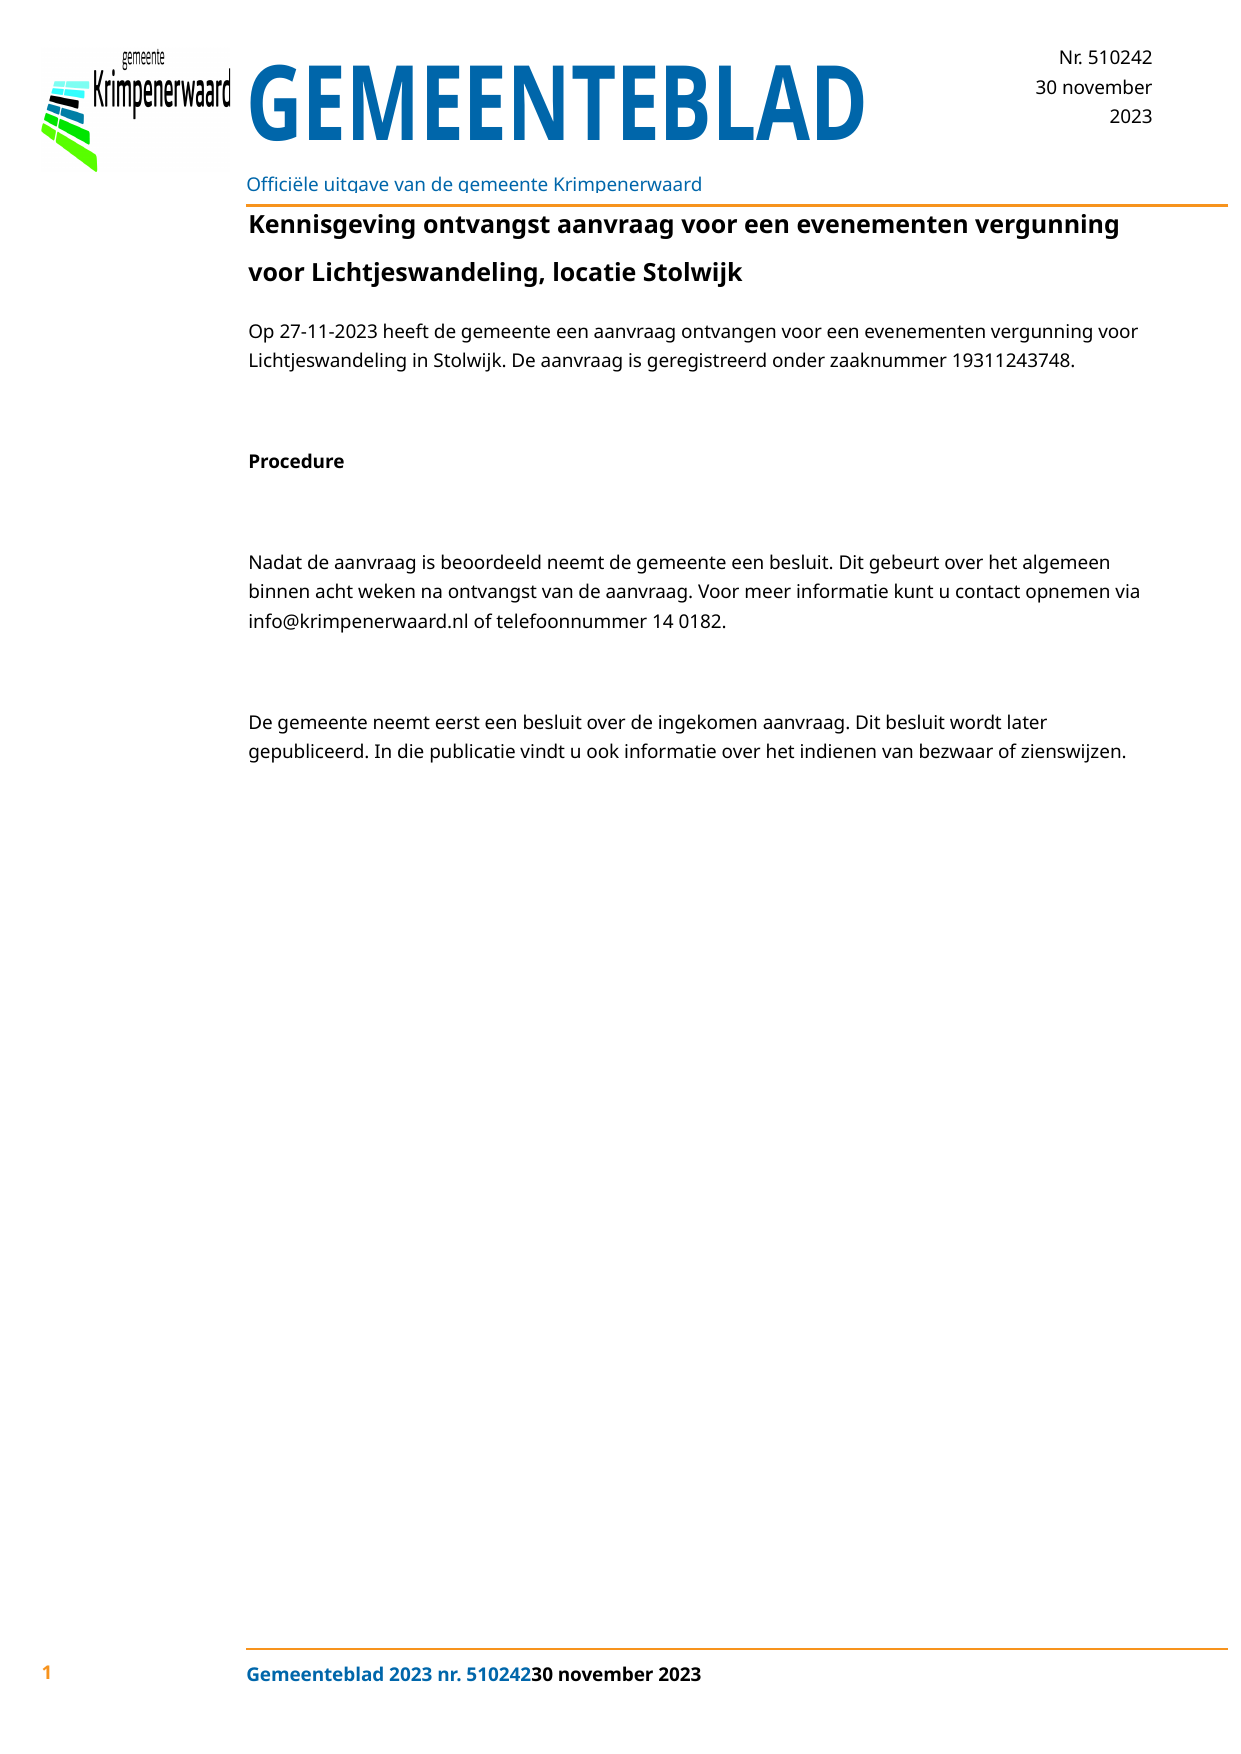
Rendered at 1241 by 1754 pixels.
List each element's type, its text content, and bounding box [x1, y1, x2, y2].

text Procedure [248, 448, 1152, 474]
text Nadat de aanvraag is beoordeeld neemt de gemeente een besluit. Dit gebeurt over het algemeen binnen acht weken na ontvangst van de aanvraag. Voor meer informatie kunt u contact opnemen via info@krimpenerwaard.nl of telefoonnummer 14 0182. [248, 549, 1152, 634]
text De gemeente neemt eerst een besluit over de ingekomen aanvraag. Dit besluit wordt later gepubliceerd. In die publicatie vindt u ook informatie over het indienen van bezwaar of zienswijzen. [248, 709, 1152, 764]
picture [41, 47, 231, 172]
text Kennisgeving ontvangst aanvraag voor een evenementen vergunning voor Lichtjeswandeling, locatie Stolwijk [248, 207, 1152, 288]
text Op 27-11-2023 heeft de gemeente een aanvraag ontvangen voor een evenementen vergunning voor Lichtjeswandeling in Stolwijk. De aanvraag is geregistreerd onder zaaknummer 19311243748. [248, 318, 1152, 373]
